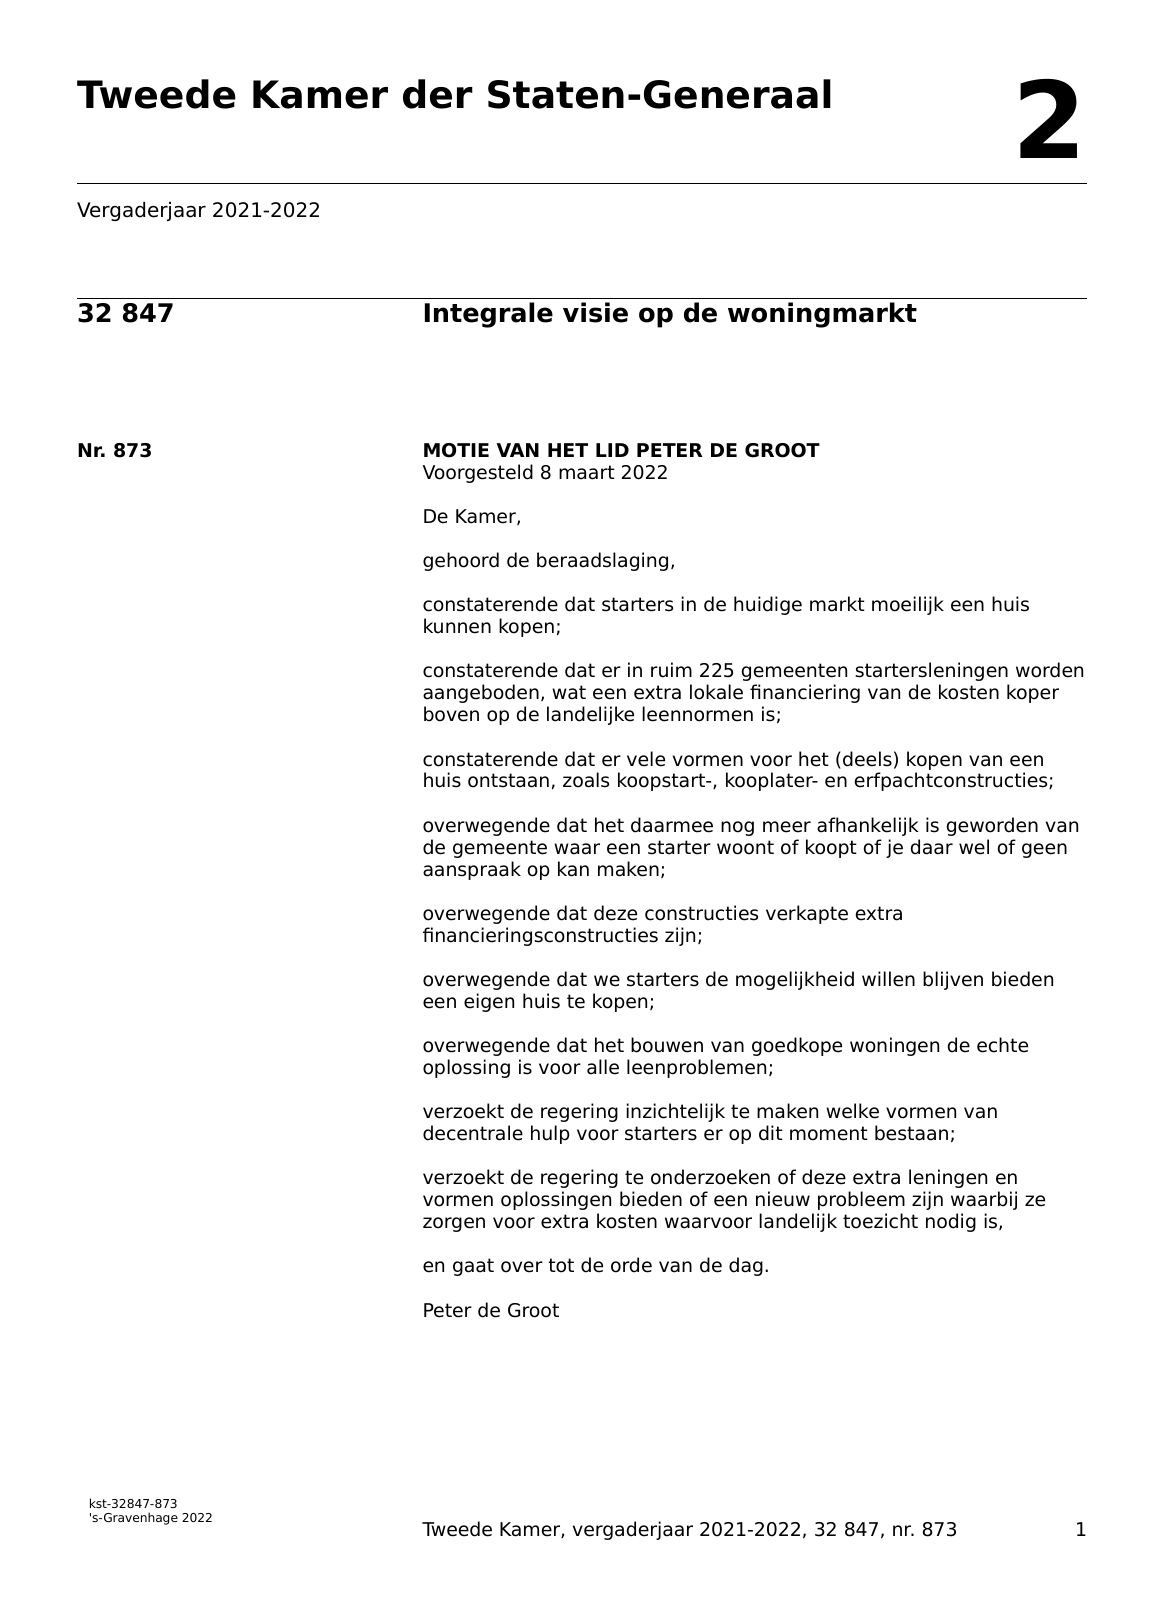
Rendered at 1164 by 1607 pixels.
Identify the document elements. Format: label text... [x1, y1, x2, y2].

text Peter de Groot [422, 1299, 1087, 1322]
text overwegende dat het daarmee nog meer afhankelijk is geworden van de gemeente waar een starter woont of koopt of je daar wel of geen aanspraak op kan maken; [422, 814, 1087, 881]
text kst-32847-873 [88, 1497, 323, 1511]
text Voorgesteld 8 maart 2022 [422, 462, 1087, 484]
table_header 2 [886, 59, 1087, 183]
subtitle 32 847 Integrale visie op de woningmarkt [77, 299, 1087, 329]
text overwegende dat het bouwen van goedkope woningen de echte oplossing is voor alle leenproblemen; [422, 1035, 1087, 1079]
text 's-Gravenhage 2022 [88, 1511, 323, 1525]
table_header Tweede Kamer der Staten-Generaal [77, 59, 886, 183]
table_cell Vergaderjaar 2021-2022 [77, 184, 1087, 298]
text constaterende dat er vele vormen voor het (deels) kopen van een huis ontstaan, zoals koopstart-, kooplater- en erfpachtconstructies; [422, 748, 1087, 792]
text gehoord de beraadslaging, [422, 550, 1087, 572]
text overwegende dat we starters de mogelijkheid willen blijven bieden een eigen huis te kopen; [422, 969, 1087, 1013]
subtitle Nr. 873 MOTIE VAN HET LID PETER DE GROOT [77, 440, 1087, 462]
text De Kamer, [422, 506, 1087, 528]
text verzoekt de regering te onderzoeken of deze extra leningen en vormen oplossingen bieden of een nieuw probleem zijn waarbij ze zorgen voor extra kosten waarvoor landelijk toezicht nodig is, [422, 1167, 1087, 1233]
text verzoekt de regering inzichtelijk te maken welke vormen van decentrale hulp voor starters er op dit moment bestaan; [422, 1101, 1087, 1145]
text constaterende dat er in ruim 225 gemeenten startersleningen worden aangeboden, wat een extra lokale financiering van de kosten koper boven op de landelijke leennormen is; [422, 660, 1087, 726]
text constaterende dat starters in de huidige markt moeilijk een huis kunnen kopen; [422, 594, 1087, 638]
text en gaat over tot de orde van de dag. [422, 1255, 1087, 1277]
text overwegende dat deze constructies verkapte extra financieringsconstructies zijn; [422, 903, 1087, 947]
